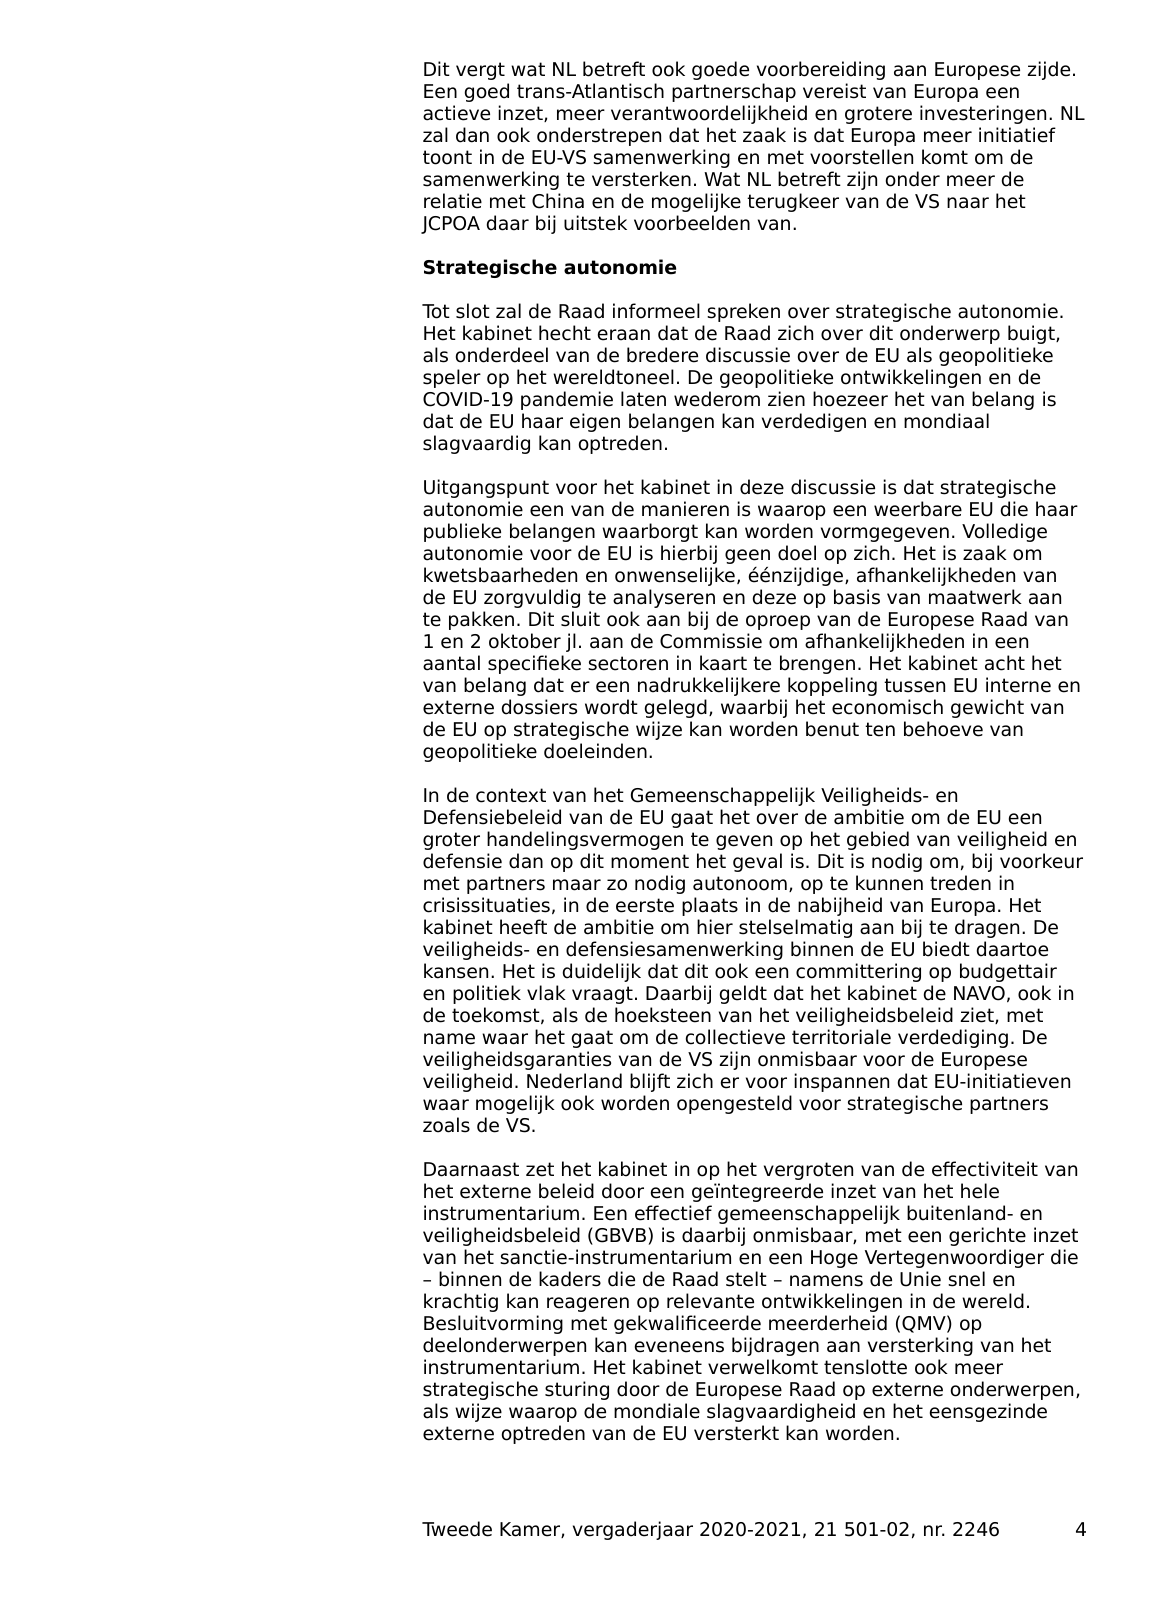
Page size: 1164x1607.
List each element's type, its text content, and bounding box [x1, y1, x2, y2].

text Daarnaast zet het kabinet in op het vergroten van de effectiviteit van het externe beleid door een geïntegreerde inzet van het hele instrumentarium. Een effectief gemeenschappelijk buitenland- en veiligheidsbeleid (GBVB) is daarbij onmisbaar, met een gerichte inzet van het sanctie-instrumentarium en een Hoge Vertegenwoordiger die – binnen de kaders die de Raad stelt – namens de Unie snel en krachtig kan reageren op relevante ontwikkelingen in de wereld. Besluitvorming met gekwalificeerde meerderheid (QMV) op deelonderwerpen kan eveneens bijdragen aan versterking van het instrumentarium. Het kabinet verwelkomt tenslotte ook meer strategische sturing door de Europese Raad op externe onderwerpen, als wijze waarop de mondiale slagvaardigheid en het eensgezinde externe optreden van de EU versterkt kan worden. [422, 1159, 1087, 1445]
text Dit vergt wat NL betreft ook goede voorbereiding aan Europese zijde. Een goed trans-Atlantisch partnerschap vereist van Europa een actieve inzet, meer verantwoordelijkheid en grotere investeringen. NL zal dan ook onderstrepen dat het zaak is dat Europa meer initiatief toont in de EU-VS samenwerking en met voorstellen komt om de samenwerking te versterken. Wat NL betreft zijn onder meer de relatie met China en de mogelijke terugkeer van de VS naar het JCPOA daar bij uitstek voorbeelden van. [422, 59, 1087, 235]
text Tot slot zal de Raad informeel spreken over strategische autonomie. Het kabinet hecht eraan dat de Raad zich over dit onderwerp buigt, als onderdeel van de bredere discussie over de EU als geopolitieke speler op het wereldtoneel. De geopolitieke ontwikkelingen en de COVID-19 pandemie laten wederom zien hoezeer het van belang is dat de EU haar eigen belangen kan verdedigen en mondiaal slagvaardig kan optreden. [422, 301, 1087, 455]
text In de context van het Gemeenschappelijk Veiligheids- en Defensiebeleid van de EU gaat het over de ambitie om de EU een groter handelingsvermogen te geven op het gebied van veiligheid en defensie dan op dit moment het geval is. Dit is nodig om, bij voorkeur met partners maar zo nodig autonoom, op te kunnen treden in crisissituaties, in de eerste plaats in de nabijheid van Europa. Het kabinet heeft de ambitie om hier stelselmatig aan bij te dragen. De veiligheids- en defensiesamenwerking binnen de EU biedt daartoe kansen. Het is duidelijk dat dit ook een committering op budgettair en politiek vlak vraagt. Daarbij geldt dat het kabinet de NAVO, ook in de toekomst, als de hoeksteen van het veiligheidsbeleid ziet, met name waar het gaat om de collectieve territoriale verdediging. De veiligheidsgaranties van de VS zijn onmisbaar voor de Europese veiligheid. Nederland blijft zich er voor inspannen dat EU-initiatieven waar mogelijk ook worden opengesteld voor strategische partners zoals de VS. [422, 785, 1087, 1137]
text Uitgangspunt voor het kabinet in deze discussie is dat strategische autonomie een van de manieren is waarop een weerbare EU die haar publieke belangen waarborgt kan worden vormgegeven. Volledige autonomie voor de EU is hierbij geen doel op zich. Het is zaak om kwetsbaarheden en onwenselijke, éénzijdige, afhankelijkheden van de EU zorgvuldig te analyseren en deze op basis van maatwerk aan te pakken. Dit sluit ook aan bij de oproep van de Europese Raad van 1 en 2 oktober jl. aan de Commissie om afhankelijkheden in een aantal specifieke sectoren in kaart te brengen. Het kabinet acht het van belang dat er een nadrukkelijkere koppeling tussen EU interne en externe dossiers wordt gelegd, waarbij het economisch gewicht van de EU op strategische wijze kan worden benut ten behoeve van geopolitieke doeleinden. [422, 477, 1087, 763]
subtitle Strategische autonomie [422, 257, 1087, 279]
